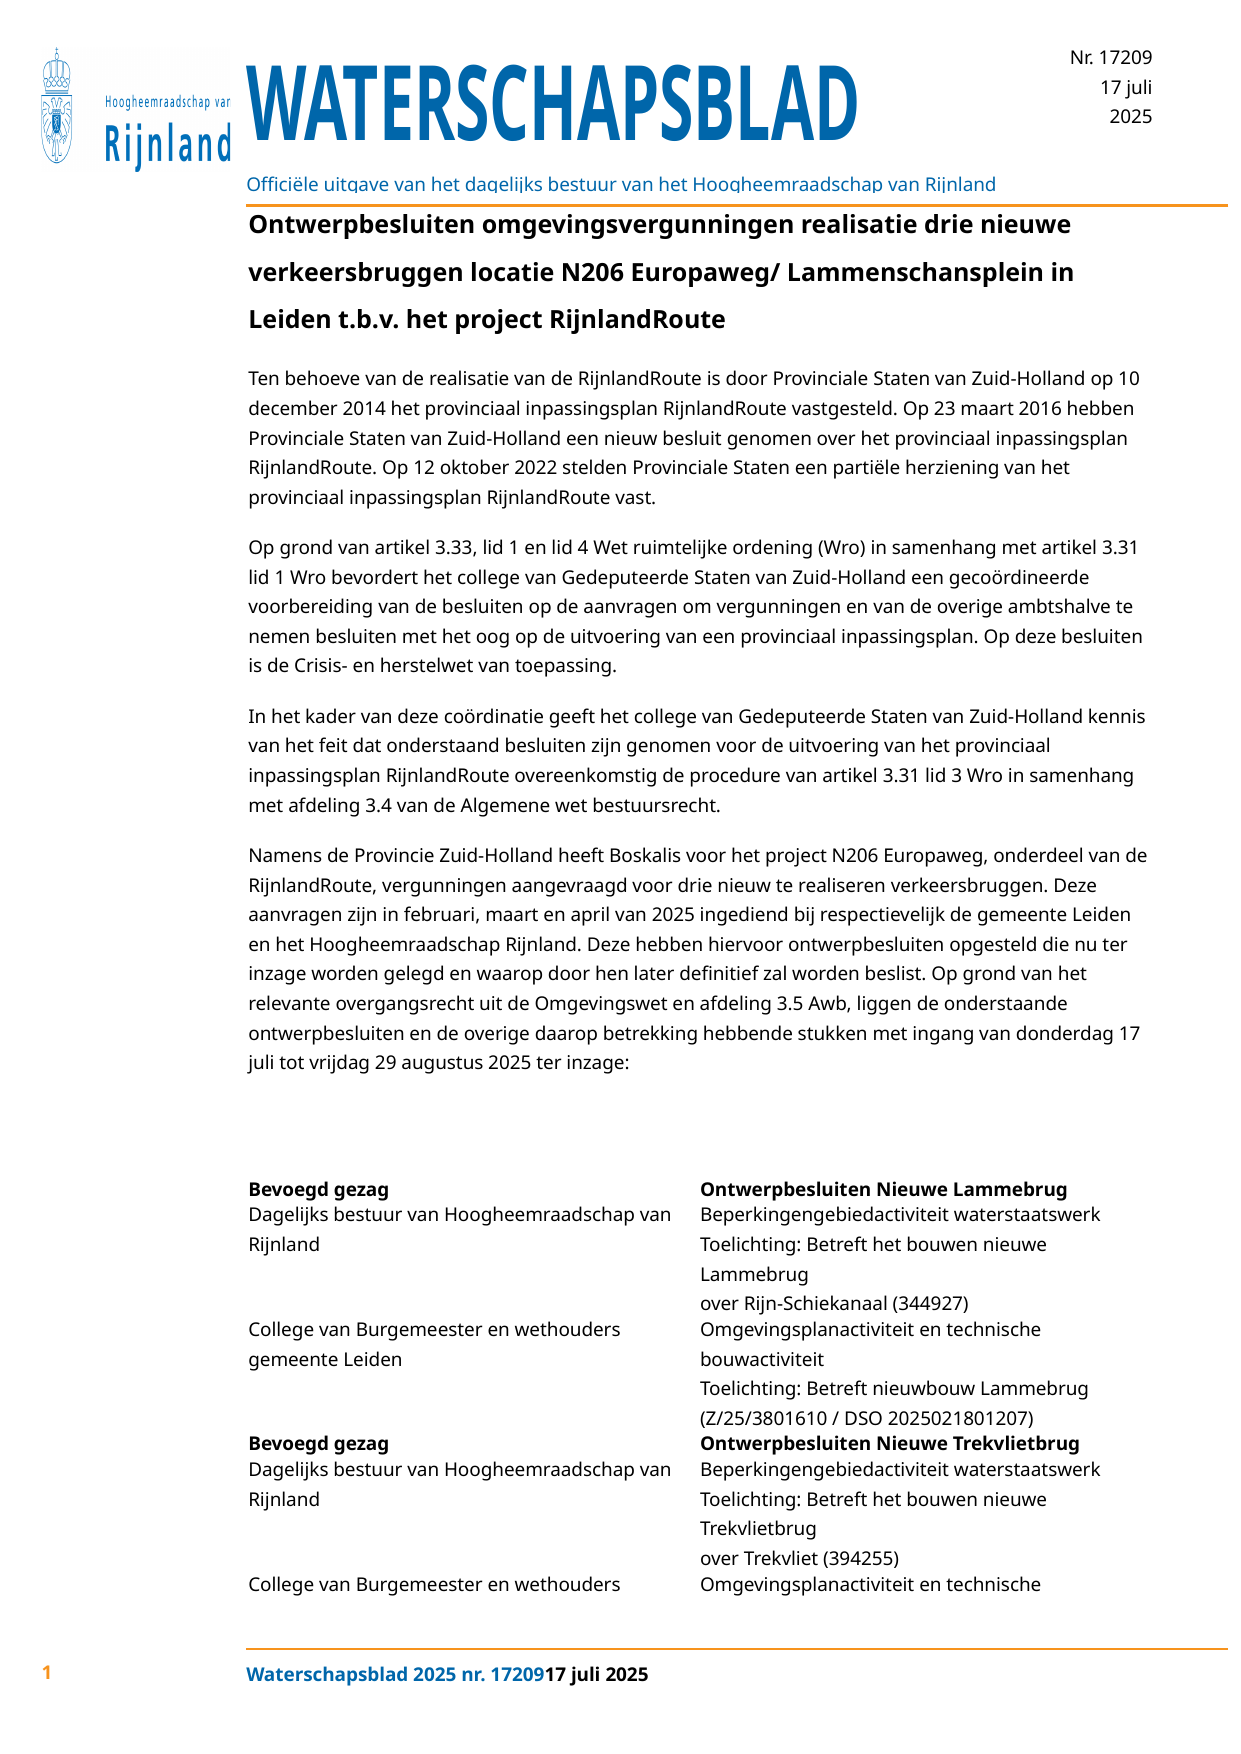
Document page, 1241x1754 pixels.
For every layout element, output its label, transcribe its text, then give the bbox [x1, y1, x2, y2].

picture [41, 47, 231, 172]
table_cell Bevoegd gezag [248, 1431, 700, 1456]
table_cell Dagelijks bestuur van Hoogheemraadschap van Rijnland [248, 1456, 700, 1571]
table_header [248, 1150, 1152, 1176]
text Op grond van artikel 3.33, lid 1 en lid 4 Wet ruimtelijke ordening (Wro) in samenhang met artikel 3.31 lid 1 Wro bevordert het college van Gedeputeerde Staten van Zuid-Holland een gecoördineerde voorbereiding van de besluiten op de aanvragen om vergunningen en van de overige ambtshalve te nemen besluiten met het oog op de uitvoering van een provinciaal inpassingsplan. Op deze besluiten is de Crisis- en herstelwet van toepassing. [248, 534, 1152, 678]
table_cell Beperkingengebiedactiviteit waterstaatswerk Toelichting: Betreft het bouwen nieuwe Lammebrug over Rijn-Schiekanaal (344927) [700, 1202, 1152, 1316]
table_cell Dagelijks bestuur van Hoogheemraadschap van Rijnland [248, 1202, 700, 1316]
table_cell College van Burgemeester en wethouders [248, 1571, 700, 1597]
text Ten behoeve van de realisatie van de RijnlandRoute is door Provinciale Staten van Zuid-Holland op 10 december 2014 het provinciaal inpassingsplan RijnlandRoute vastgesteld. Op 23 maart 2016 hebben Provinciale Staten van Zuid-Holland een nieuw besluit genomen over het provinciaal inpassingsplan RijnlandRoute. Op 12 oktober 2022 stelden Provinciale Staten een partiële herziening van het provinciaal inpassingsplan RijnlandRoute vast. [248, 366, 1152, 509]
table_cell Bevoegd gezag [248, 1176, 700, 1202]
table_cell Ontwerpbesluiten Nieuwe Trekvlietbrug [700, 1431, 1152, 1456]
text Namens de Provincie Zuid-Holland heeft Boskalis voor het project N206 Europaweg, onderdeel van de RijnlandRoute, vergunningen aangevraagd voor drie nieuw te realiseren verkeersbruggen. Deze aanvragen zijn in februari, maart en april van 2025 ingediend bij respectievelijk de gemeente Leiden en het Hoogheemraadschap Rijnland. Deze hebben hiervoor ontwerpbesluiten opgesteld die nu ter inzage worden gelegd en waarop door hen later definitief zal worden beslist. Op grond van het relevante overgangsrecht uit de Omgevingswet en afdeling 3.5 Awb, liggen de onderstaande ontwerpbesluiten en de overige daarop betrekking hebbende stukken met ingang van donderdag 17 juli tot vrijdag 29 augustus 2025 ter inzage: [248, 842, 1152, 1075]
table_cell College van Burgemeester en wethouders gemeente Leiden [248, 1316, 700, 1431]
table_cell Beperkingengebiedactiviteit waterstaatswerk Toelichting: Betreft het bouwen nieuwe Trekvlietbrug over Trekvliet (394255) [700, 1456, 1152, 1571]
table_cell Omgevingsplanactiviteit en technische bouwactiviteit Toelichting: Betreft nieuwbouw Lammebrug (Z/25/3801610 / DSO 2025021801207) [700, 1316, 1152, 1431]
table_cell Omgevingsplanactiviteit en technische [700, 1571, 1152, 1597]
text Ontwerpbesluiten omgevingsvergunningen realisatie drie nieuwe verkeersbruggen locatie N206 Europaweg/ Lammenschansplein in Leiden t.b.v. het project RijnlandRoute [248, 207, 1152, 336]
text In het kader van deze coördinatie geeft het college van Gedeputeerde Staten van Zuid-Holland kennis van het feit dat onderstaand besluiten zijn genomen voor de uitvoering van het provinciaal inpassingsplan RijnlandRoute overeenkomstig de procedure van artikel 3.31 lid 3 Wro in samenhang met afdeling 3.4 van de Algemene wet bestuursrecht. [248, 703, 1152, 817]
table_cell Ontwerpbesluiten Nieuwe Lammebrug [700, 1176, 1152, 1202]
